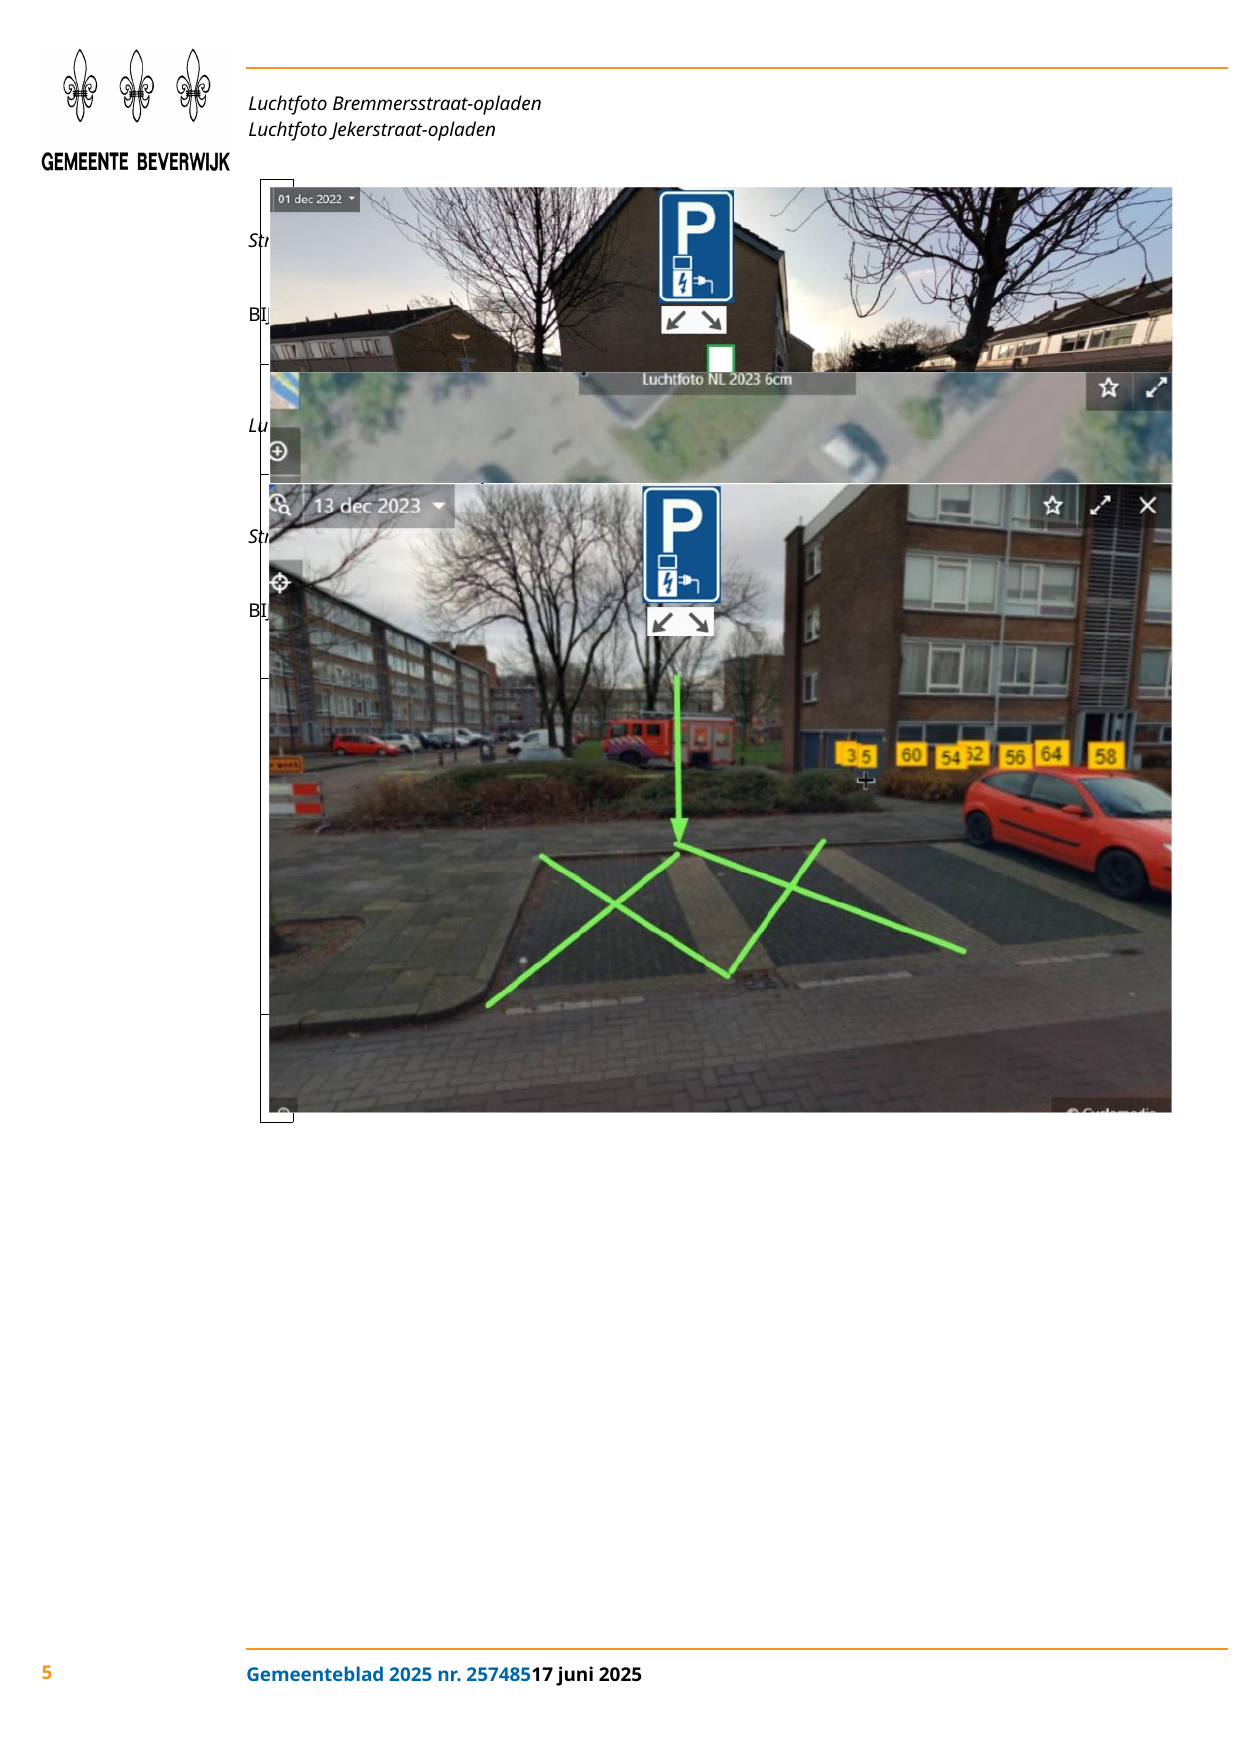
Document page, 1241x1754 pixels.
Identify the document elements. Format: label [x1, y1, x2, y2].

picture [268, 187, 1173, 1113]
picture [41, 47, 231, 172]
